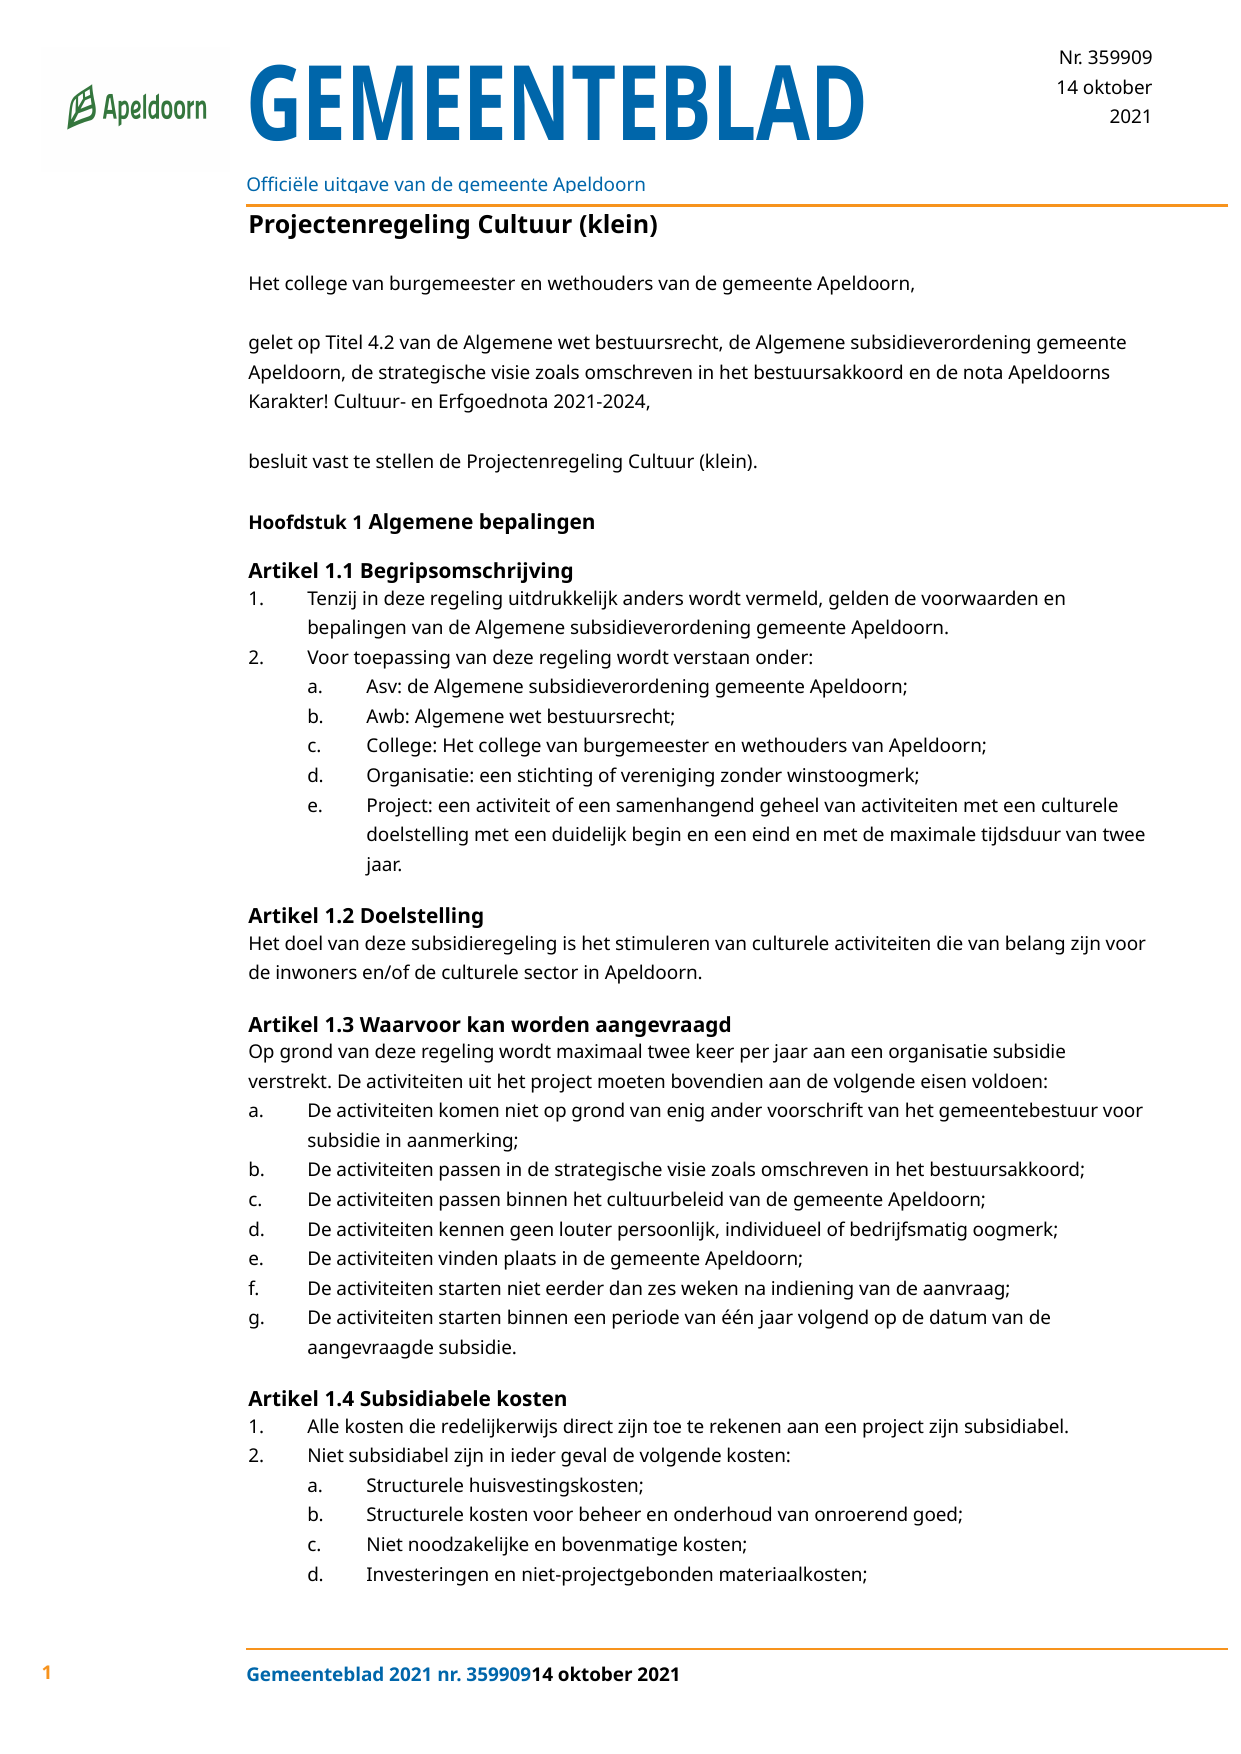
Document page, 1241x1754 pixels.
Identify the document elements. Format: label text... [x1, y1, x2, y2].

list Alle kosten die redelijkerwijs direct zijn toe te rekenen aan een project zijn subsidiabel. [248, 1413, 1152, 1439]
text gelet op Titel 4.2 van de Algemene wet bestuursrecht, de Algemene subsidieverordening gemeente Apeldoorn, de strategische visie zoals omschreven in het bestuursakkoord en de nota Apeldoorns Karakter! Cultuur- en Erfgoednota 2021-2024, [248, 329, 1152, 414]
list Structurele huisvestingskosten; [307, 1472, 1152, 1498]
text Artikel 1.2 Doelstelling [248, 901, 1152, 930]
text Artikel 1.3 Waarvoor kan worden aangevraagd [248, 1010, 1152, 1038]
text Artikel 1.4 Subsidiabele kosten [248, 1384, 1152, 1413]
text Projectenregeling Cultuur (klein) [248, 207, 1152, 241]
list College: Het college van burgemeester en wethouders van Apeldoorn; [307, 733, 1152, 758]
text besluit vast te stellen de Projectenregeling Cultuur (klein). [248, 448, 1152, 473]
text Het doel van deze subsidieregeling is het stimuleren van culturele activiteiten die van belang zijn voor de inwoners en/of de culturele sector in Apeldoorn. [248, 930, 1152, 985]
list Structurele kosten voor beheer en onderhoud van onroerend goed; [307, 1502, 1152, 1527]
list De activiteiten passen binnen het cultuurbeleid van de gemeente Apeldoorn; [248, 1186, 1152, 1212]
list Niet subsidiabel zijn in ieder geval de volgende kosten: [248, 1442, 1152, 1468]
list Awb: Algemene wet bestuursrecht; [307, 703, 1152, 729]
picture [41, 47, 231, 172]
list Tenzij in deze regeling uitdrukkelijk anders wordt vermeld, gelden de voorwaarden en bepalingen van de Algemene subsidieverordening gemeente Apeldoorn. [248, 585, 1152, 640]
text Artikel 1.1 Begripsomschrijving [248, 556, 1152, 585]
text Op grond van deze regeling wordt maximaal twee keer per jaar aan een organisatie subsidie verstrekt. De activiteiten uit het project moeten bovendien aan de volgende eisen voldoen: [248, 1038, 1152, 1093]
text Het college van burgemeester en wethouders van de gemeente Apeldoorn, [248, 270, 1152, 296]
list Niet noodzakelijke en bovenmatige kosten; [307, 1531, 1152, 1557]
list Investeringen en niet-projectgebonden materiaalkosten; [307, 1561, 1152, 1587]
list De activiteiten passen in de strategische visie zoals omschreven in het bestuursakkoord; [248, 1157, 1152, 1182]
list Voor toepassing van deze regeling wordt verstaan onder: [248, 644, 1152, 669]
list De activiteiten komen niet op grond van enig ander voorschrift van het gemeentebestuur voor subsidie in aanmerking; [248, 1097, 1152, 1153]
list De activiteiten vinden plaats in de gemeente Apeldoorn; [248, 1245, 1152, 1271]
list De activiteiten starten niet eerder dan zes weken na indiening van de aanvraag; [248, 1275, 1152, 1301]
list Organisatie: een stichting of vereniging zonder winstoogmerk; [307, 762, 1152, 788]
list Asv: de Algemene subsidieverordening gemeente Apeldoorn; [307, 673, 1152, 699]
text Hoofdstuk 1 Algemene bepalingen [248, 507, 1152, 535]
list Project: een activiteit of een samenhangend geheel van activiteiten met een culturele doelstelling met een duidelijk begin en een eind en met de maximale tijdsduur van twee jaar. [307, 792, 1152, 877]
list De activiteiten kennen geen louter persoonlijk, individueel of bedrijfsmatig oogmerk; [248, 1216, 1152, 1241]
list De activiteiten starten binnen een periode van één jaar volgend op de datum van de aangevraagde subsidie. [248, 1304, 1152, 1360]
